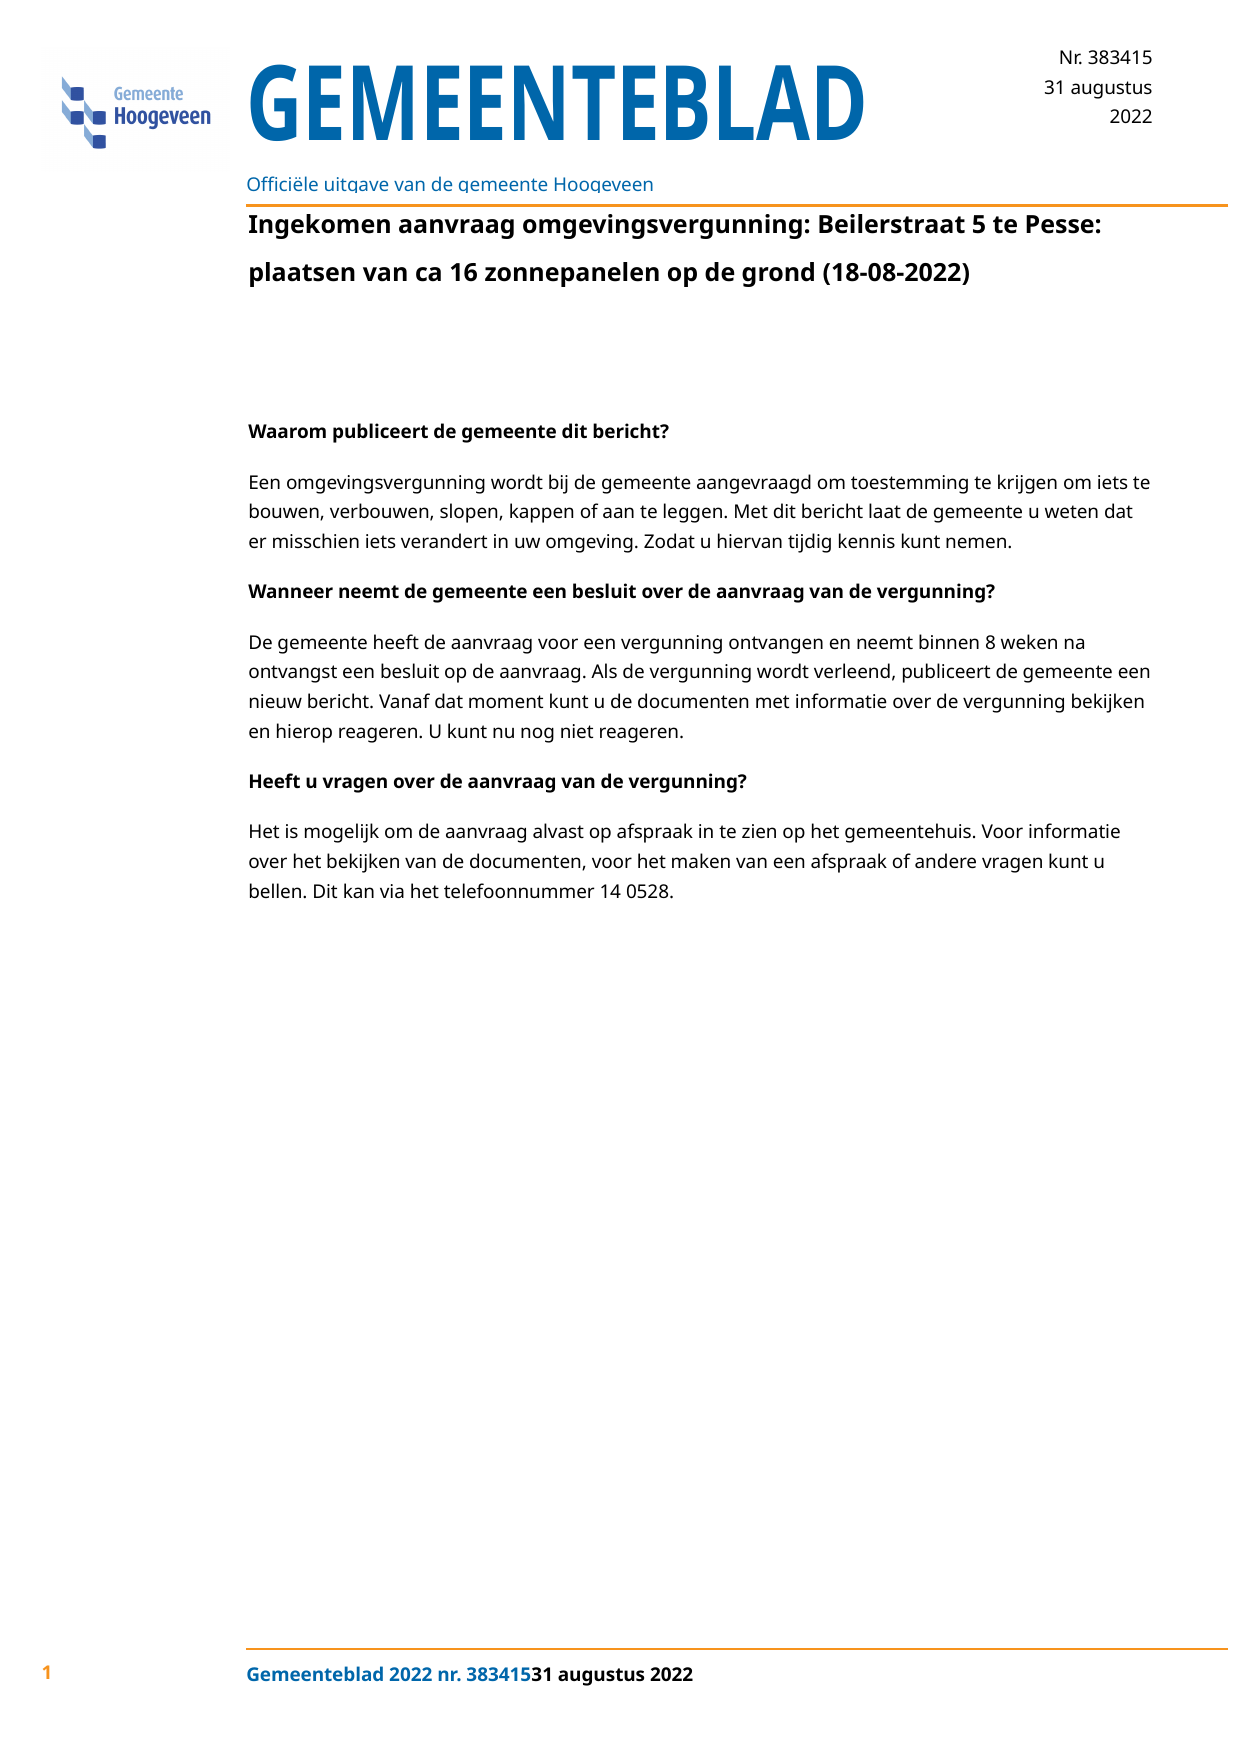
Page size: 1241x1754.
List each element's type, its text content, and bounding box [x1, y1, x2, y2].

text Wanneer neemt de gemeente een besluit over de aanvraag van de vergunning? [248, 579, 1152, 604]
text Het is mogelijk om de aanvraag alvast op afspraak in te zien op het gemeentehuis. Voor informatie over het bekijken van de documenten, voor het maken van een afspraak of andere vragen kunt u bellen. Dit kan via het telefoonnummer 14 0528. [248, 819, 1152, 904]
text De gemeente heeft de aanvraag voor een vergunning ontvangen en neemt binnen 8 weken na ontvangst een besluit op de aanvraag. Als de vergunning wordt verleend, publiceert de gemeente een nieuw bericht. Vanaf dat moment kunt u de documenten met informatie over de vergunning bekijken en hierop reageren. U kunt nu nog niet reageren. [248, 629, 1152, 744]
text Heeft u vragen over de aanvraag van de vergunning? [248, 768, 1152, 794]
text Ingekomen aanvraag omgevingsvergunning: Beilerstraat 5 te Pesse: plaatsen van ca 16 zonnepanelen op de grond (18-08-2022) [248, 207, 1152, 288]
picture [41, 47, 231, 172]
text Een omgevingsvergunning wordt bij de gemeente aangevraagd om toestemming te krijgen om iets te bouwen, verbouwen, slopen, kappen of aan te leggen. Met dit bericht laat de gemeente u weten dat er misschien iets verandert in uw omgeving. Zodat u hiervan tijdig kennis kunt nemen. [248, 469, 1152, 554]
text Waarom publiceert de gemeente dit bericht? [248, 419, 1152, 444]
